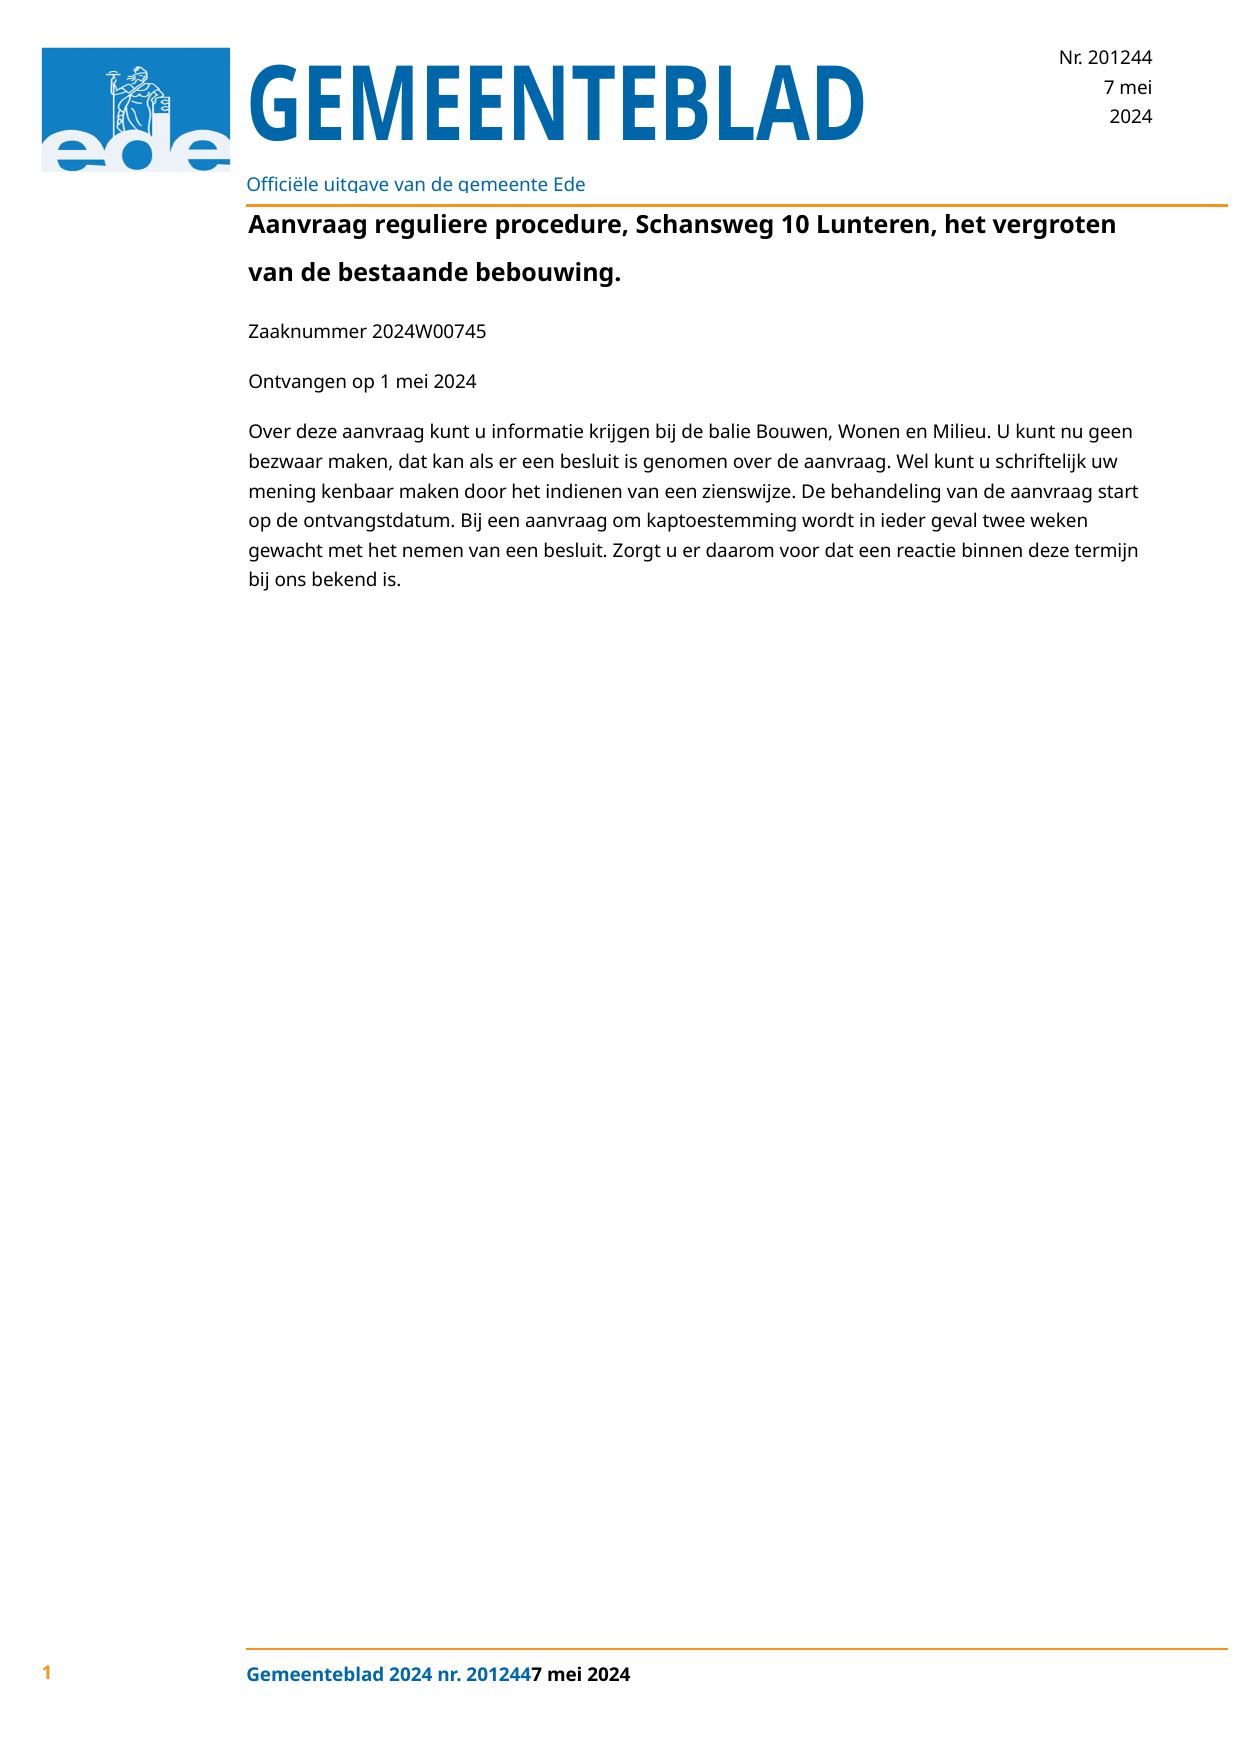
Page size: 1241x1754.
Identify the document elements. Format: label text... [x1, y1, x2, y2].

text Zaaknummer 2024W00745 [248, 318, 1152, 344]
text Aanvraag reguliere procedure, Schansweg 10 Lunteren, het vergroten van de bestaande bebouwing. [248, 207, 1152, 288]
picture [41, 47, 231, 172]
text Over deze aanvraag kunt u informatie krijgen bij de balie Bouwen, Wonen en Milieu. U kunt nu geen bezwaar maken, dat kan als er een besluit is genomen over de aanvraag. Wel kunt u schriftelijk uw mening kenbaar maken door het indienen van een zienswijze. De behandeling van de aanvraag start op de ontvangstdatum. Bij een aanvraag om kaptoestemming wordt in ieder geval twee weken gewacht met het nemen van een besluit. Zorgt u er daarom voor dat een reactie binnen deze termijn bij ons bekend is. [248, 419, 1152, 592]
text Ontvangen op 1 mei 2024 [248, 368, 1152, 394]
